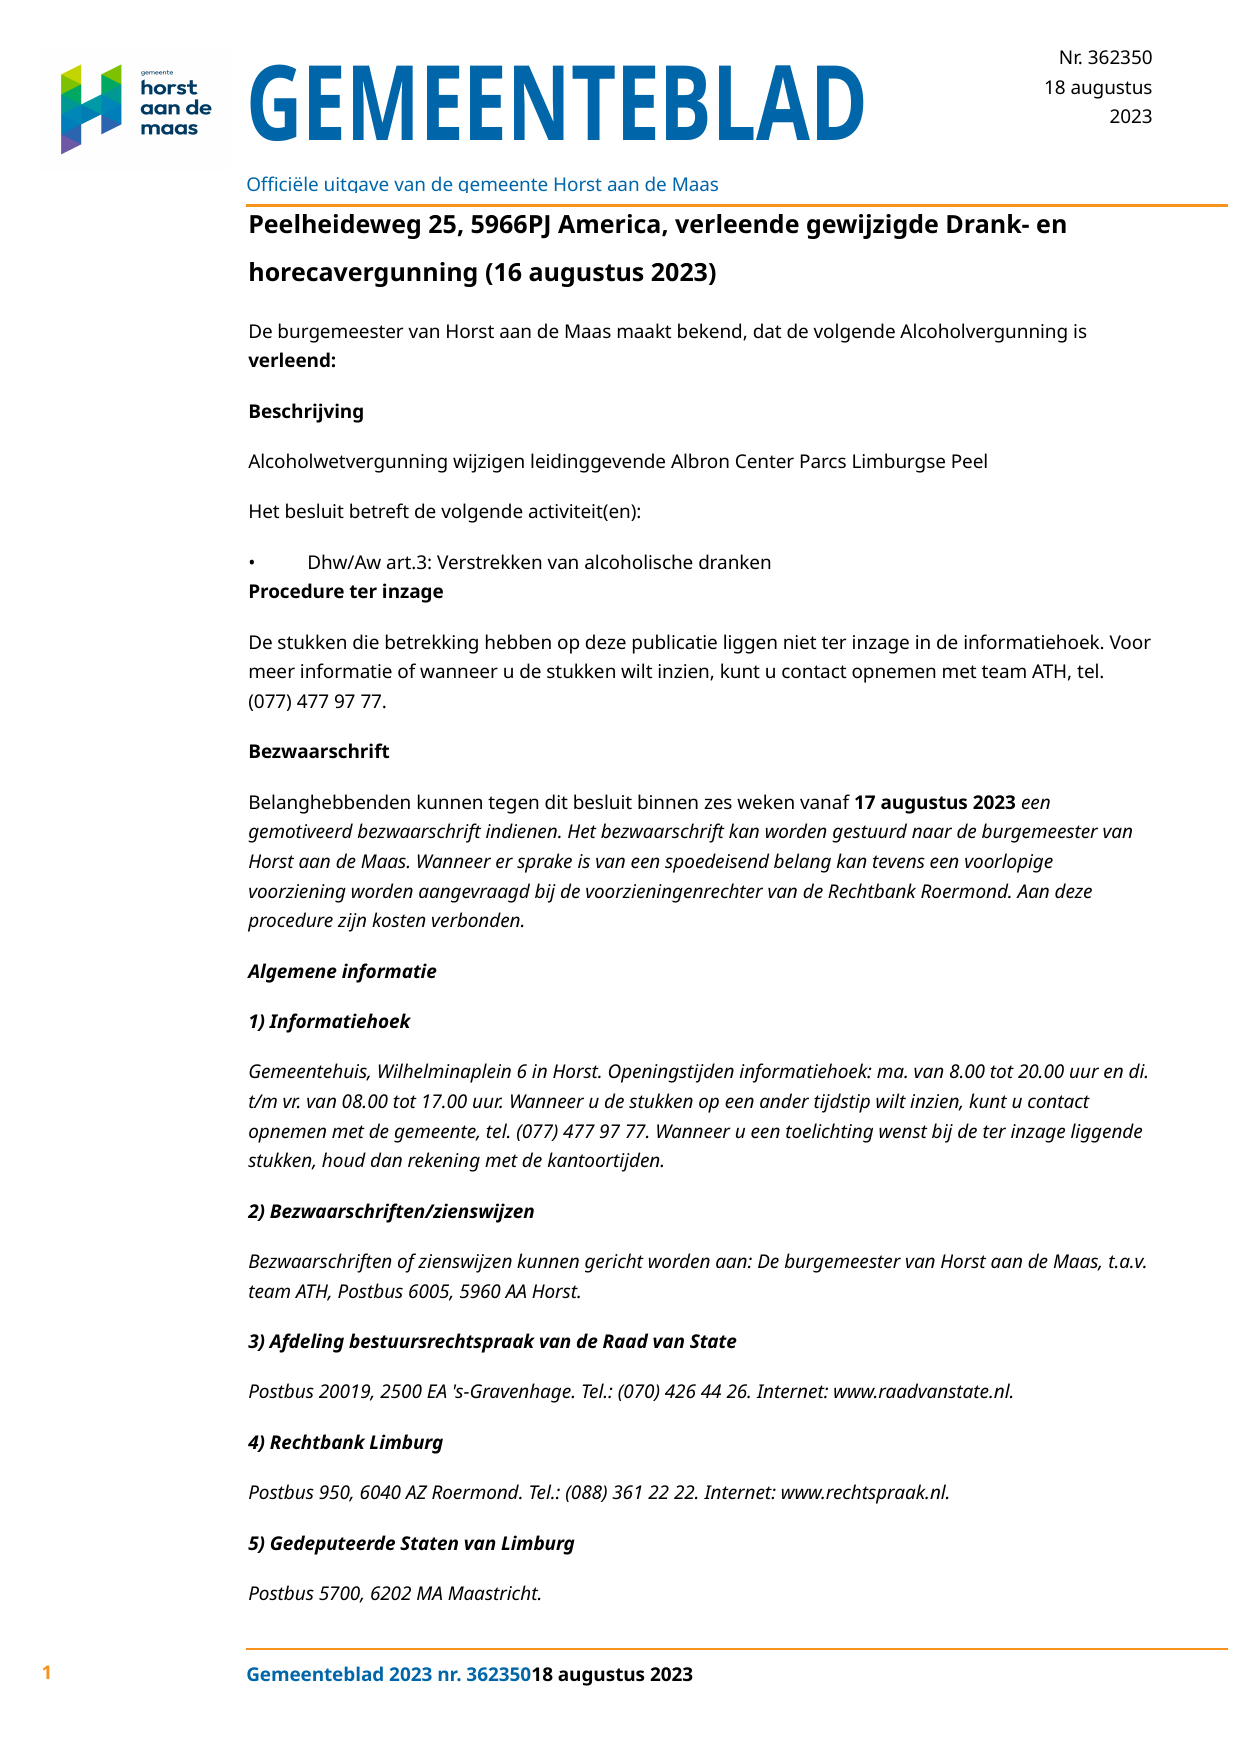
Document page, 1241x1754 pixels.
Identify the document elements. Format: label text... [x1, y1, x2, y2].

list Dhw/Aw art.3: Verstrekken van alcoholische dranken [248, 549, 1152, 575]
text Het besluit betreft de volgende activiteit(en): [248, 499, 1152, 524]
text Algemene informatie [248, 958, 1152, 984]
text Beschrijving [248, 398, 1152, 424]
text 3) Afdeling bestuursrechtspraak van de Raad van State [248, 1328, 1152, 1354]
text De burgemeester van Horst aan de Maas maakt bekend, dat de volgende Alcoholvergunning is verleend: [248, 318, 1152, 373]
picture [41, 47, 231, 172]
text Postbus 5700, 6202 MA Maastricht. [248, 1580, 1152, 1606]
text 1) Informatiehoek [248, 1008, 1152, 1034]
text 4) Rechtbank Limburg [248, 1429, 1152, 1455]
text Postbus 20019, 2500 EA 's-Gravenhage. Tel.: (070) 426 44 26. Internet: www.raadvanstate.nl. [248, 1379, 1152, 1404]
text Postbus 950, 6040 AZ Roermond. Tel.: (088) 361 22 22. Internet: www.rechtspraak.nl. [248, 1479, 1152, 1505]
text Peelheideweg 25, 5966PJ America, verleende gewijzigde Drank- en horecavergunning (16 augustus 2023) [248, 207, 1152, 288]
text De stukken die betrekking hebben op deze publicatie liggen niet ter inzage in de informatiehoek. Voor meer informatie of wanneer u de stukken wilt inzien, kunt u contact opnemen met team ATH, tel. (077) 477 97 77. [248, 629, 1152, 714]
text 2) Bezwaarschriften/zienswijzen [248, 1198, 1152, 1224]
text Belanghebbenden kunnen tegen dit besluit binnen zes weken vanaf 17 augustus 2023 een gemotiveerd bezwaarschrift indienen. Het bezwaarschrift kan worden gestuurd naar de burgemeester van Horst aan de Maas. Wanneer er sprake is van een spoedeisend belang kan tevens een voorlopige voorziening worden aangevraagd bij de voorzieningenrechter van de Rechtbank Roermond. Aan deze procedure zijn kosten verbonden. [248, 789, 1152, 933]
text Procedure ter inzage [248, 579, 1152, 604]
text Gemeentehuis, Wilhelminaplein 6 in Horst. Openingstijden informatiehoek: ma. van 8.00 tot 20.00 uur en di. t/m vr. van 08.00 tot 17.00 uur. Wanneer u de stukken op een ander tijdstip wilt inzien, kunt u contact opnemen met de gemeente, tel. (077) 477 97 77. Wanneer u een toelichting wenst bij de ter inzage liggende stukken, houd dan rekening met de kantoortijden. [248, 1059, 1152, 1173]
text Bezwaarschriften of zienswijzen kunnen gericht worden aan: De burgemeester van Horst aan de Maas, t.a.v. team ATH, Postbus 6005, 5960 AA Horst. [248, 1248, 1152, 1304]
text Alcoholwetvergunning wijzigen leidinggevende Albron Center Parcs Limburgse Peel [248, 448, 1152, 474]
text Bezwaarschrift [248, 739, 1152, 764]
text 5) Gedeputeerde Staten van Limburg [248, 1530, 1152, 1556]
